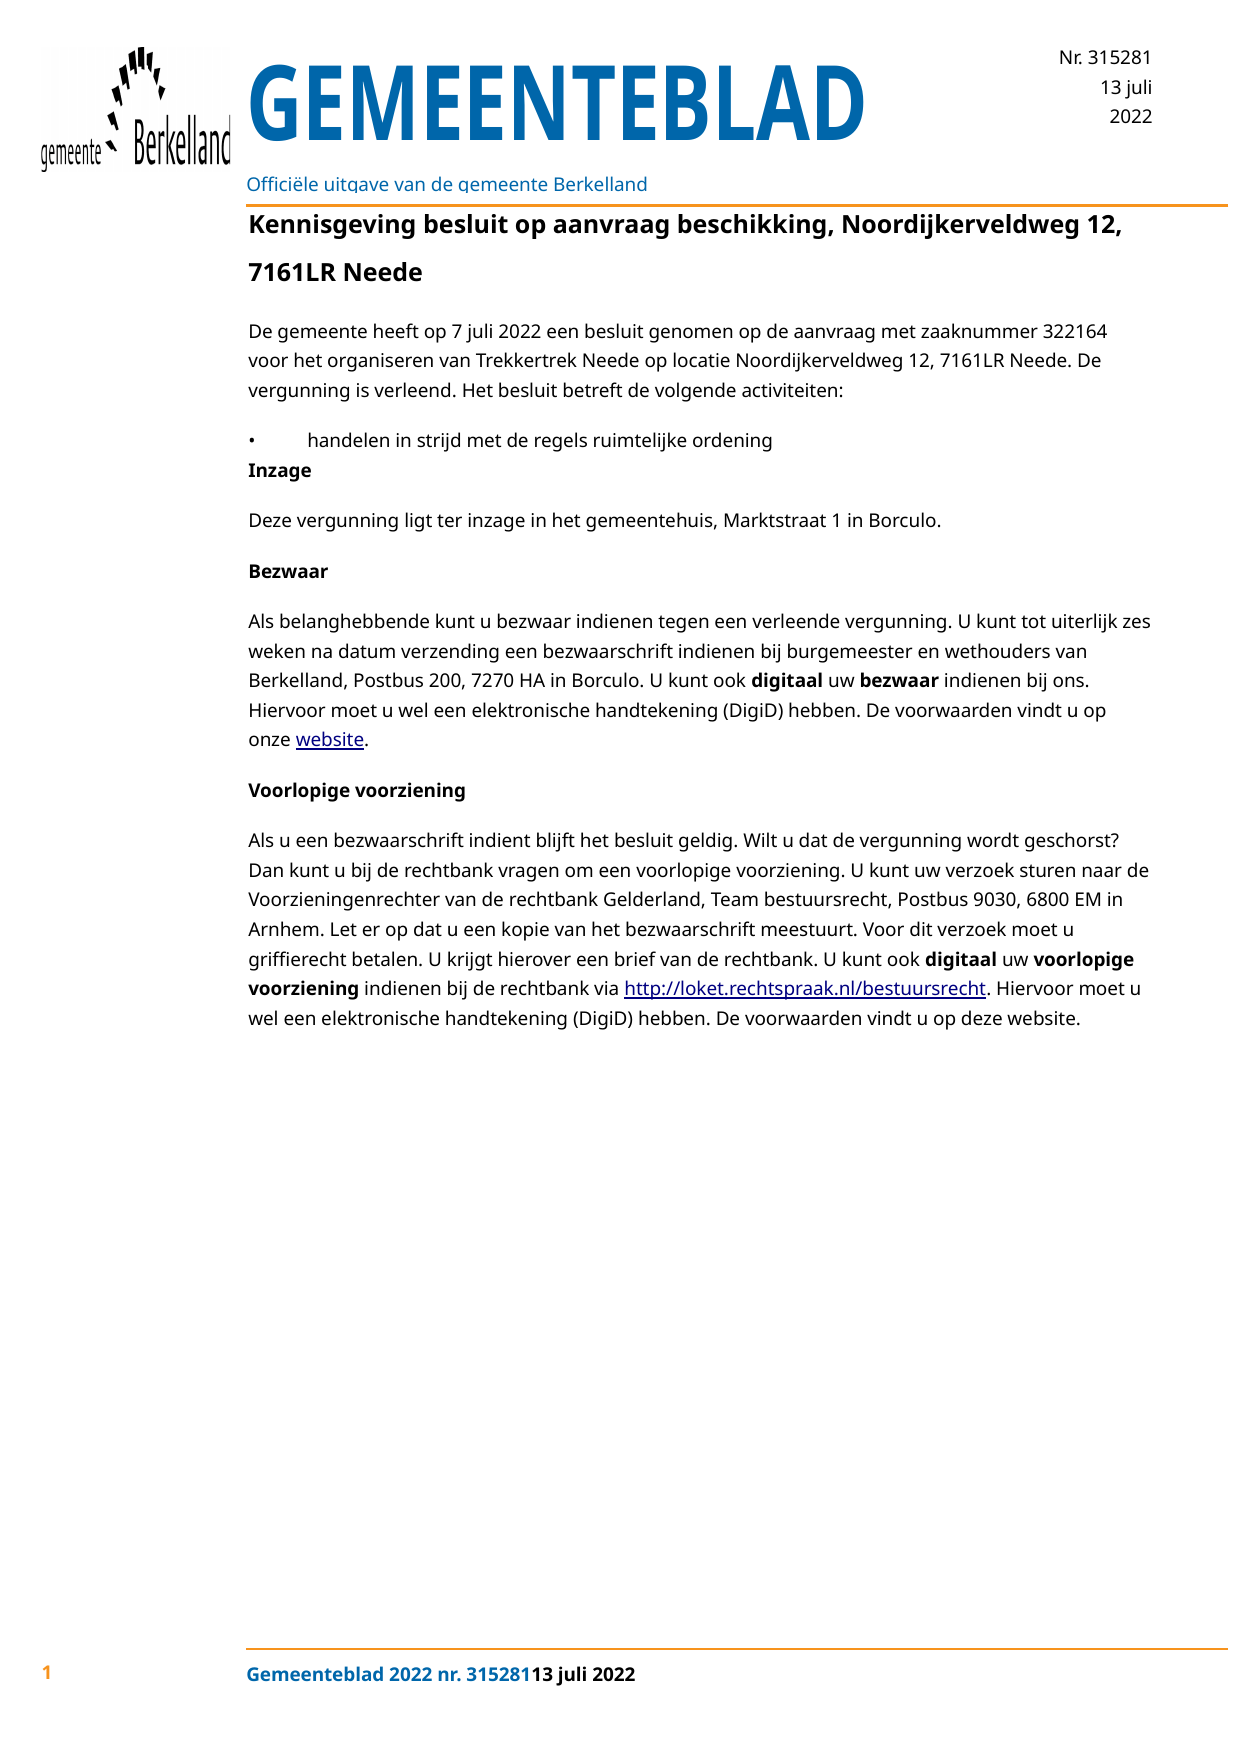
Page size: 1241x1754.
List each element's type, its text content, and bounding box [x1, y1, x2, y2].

text Als u een bezwaarschrift indient blijft het besluit geldig. Wilt u dat de vergunning wordt geschorst? Dan kunt u bij de rechtbank vragen om een voorlopige voorziening. U kunt uw verzoek sturen naar de Voorzieningenrechter van de rechtbank Gelderland, Team bestuursrecht, Postbus 9030, 6800 EM in Arnhem. Let er op dat u een kopie van het bezwaarschrift meestuurt. Voor dit verzoek moet u griffierecht betalen. U krijgt hierover een brief van de rechtbank. U kunt ook digitaal uw voorlopige voorziening indienen bij de rechtbank via http://loket.rechtspraak.nl/bestuursrecht. Hiervoor moet u wel een elektronische handtekening (DigiD) hebben. De voorwaarden vindt u op deze website. [248, 827, 1152, 1031]
text Als belanghebbende kunt u bezwaar indienen tegen een verleende vergunning. U kunt tot uiterlijk zes weken na datum verzending een bezwaarschrift indienen bij burgemeester en wethouders van Berkelland, Postbus 200, 7270 HA in Borculo. U kunt ook digitaal uw bezwaar indienen bij ons. Hiervoor moet u wel een elektronische handtekening (DigiD) hebben. De voorwaarden vindt u op onze website. [248, 608, 1152, 752]
text Bezwaar [248, 558, 1152, 584]
text Voorlopige voorziening [248, 777, 1152, 803]
list handelen in strijd met de regels ruimtelijke ordening [248, 427, 1152, 453]
text Deze vergunning ligt ter inzage in het gemeentehuis, Marktstraat 1 in Borculo. [248, 507, 1152, 533]
text Inzage [248, 457, 1152, 483]
text Kennisgeving besluit op aanvraag beschikking, Noordijkerveldweg 12, 7161LR Neede [248, 207, 1152, 288]
picture [41, 47, 231, 172]
text De gemeente heeft op 7 juli 2022 een besluit genomen op de aanvraag met zaaknummer 322164 voor het organiseren van Trekkertrek Neede op locatie Noordijkerveldweg 12, 7161LR Neede. De vergunning is verleend. Het besluit betreft de volgende activiteiten: [248, 318, 1152, 403]
